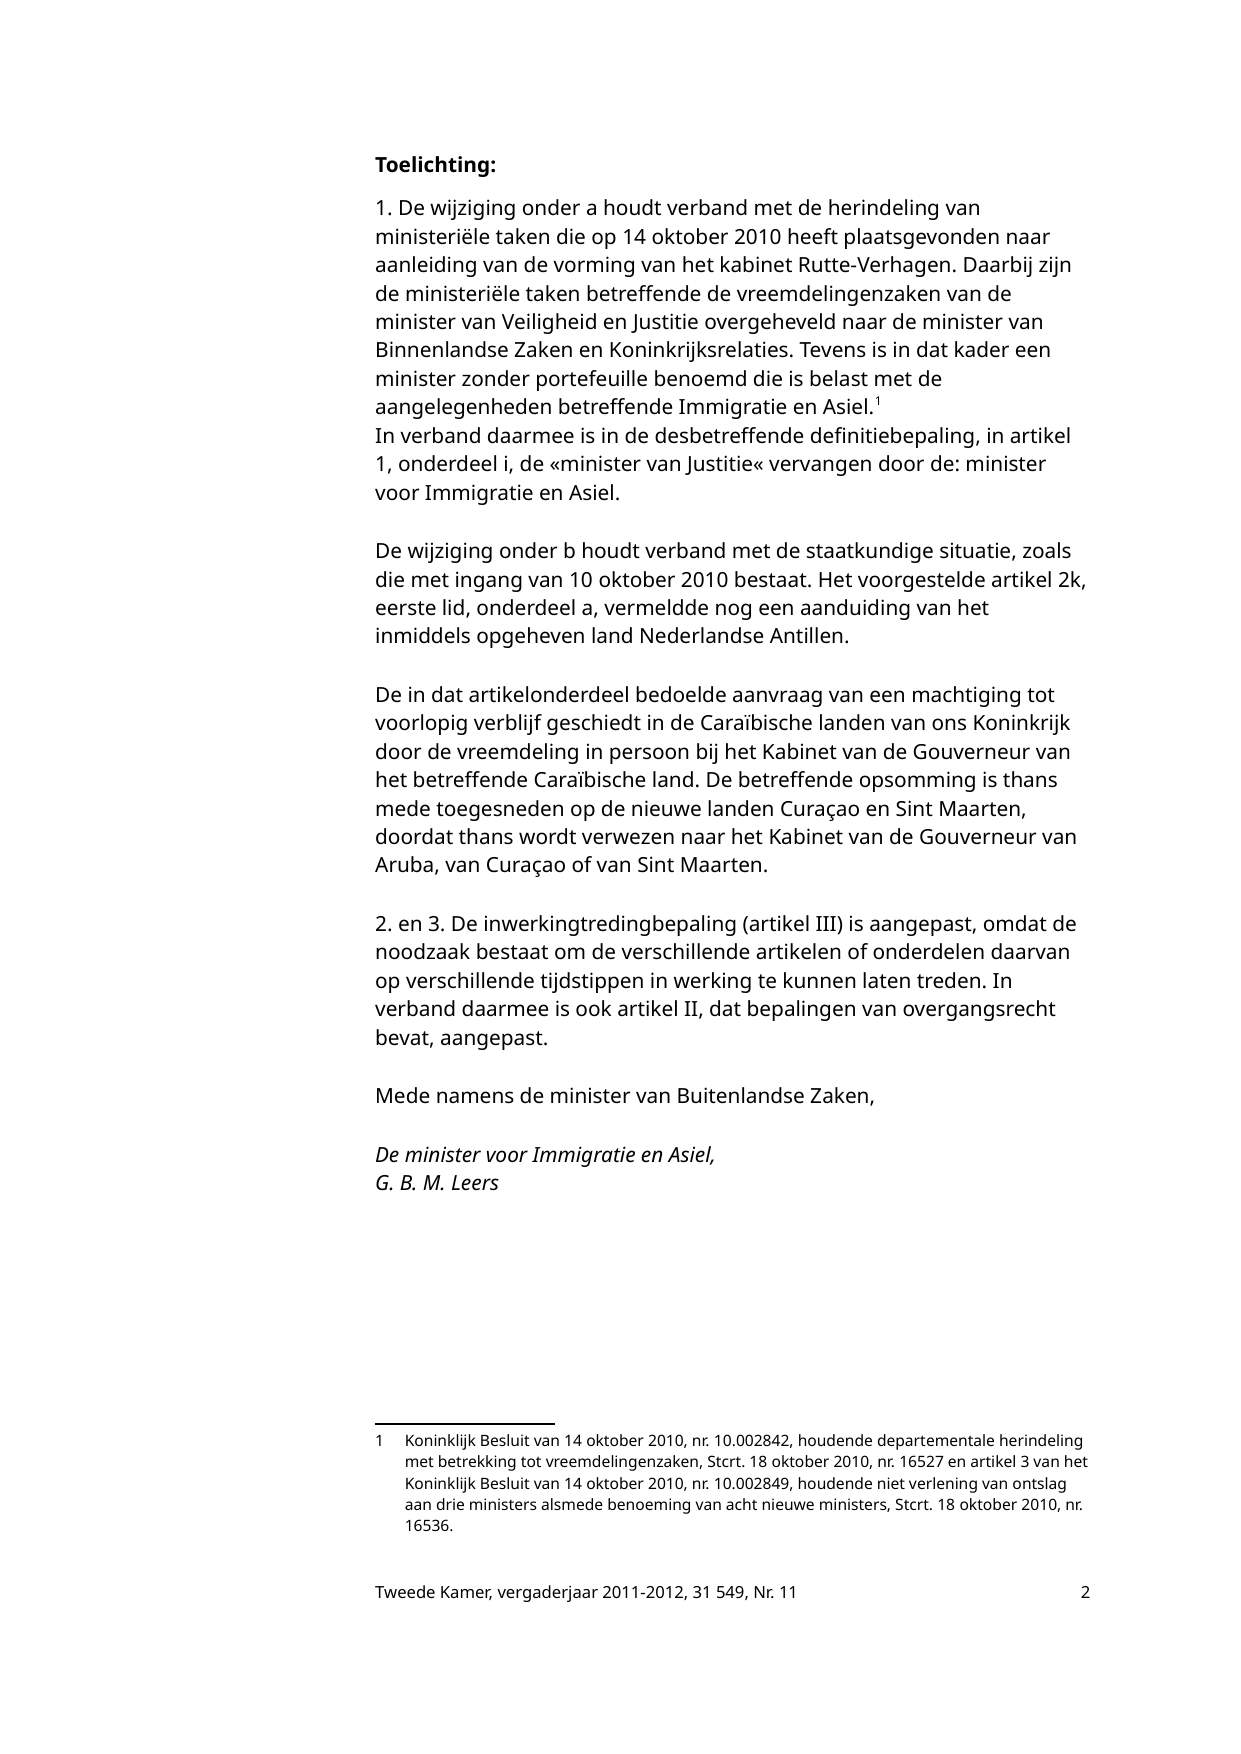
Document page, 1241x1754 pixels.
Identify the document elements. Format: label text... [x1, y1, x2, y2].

text Mede namens de minister van Buitenlandse Zaken, [375, 1081, 1090, 1110]
text G. B. M. Leers [375, 1168, 1090, 1197]
text 2. en 3. De inwerkingtredingbepaling (artikel III) is aangepast, omdat de noodzaak bestaat om de verschillende artikelen of onderdelen daarvan op verschillende tijdstippen in werking te kunnen laten treden. In verband daarmee is ook artikel II, dat bepalingen van overgangsrecht bevat, aangepast. [375, 909, 1090, 1051]
text De minister voor Immigratie en Asiel, [375, 1140, 1090, 1168]
text 1. De wijziging onder a houdt verband met de herindeling van ministeriële taken die op 14 oktober 2010 heeft plaatsgevonden naar aanleiding van de vorming van het kabinet Rutte-Verhagen. Daarbij zijn de ministeriële taken betreffende de vreemdelingenzaken van de minister van Veiligheid en Justitie overgeheveld naar de minister van Binnenlandse Zaken en Koninkrijksrelaties. Tevens is in dat kader een minister zonder portefeuille benoemd die is belast met de aangelegenheden betreffende Immigratie en Asiel. [375, 193, 1090, 421]
text Koninklijk Besluit van 14 oktober 2010, nr. 10.002842, houdende departementale herindeling met betrekking tot vreemdelingenzaken, Stcrt. 18 oktober 2010, nr. 16527 en artikel 3 van het Koninklijk Besluit van 14 oktober 2010, nr. 10.002849, houdende niet verlening van ontslag aan drie ministers alsmede benoeming van acht nieuwe ministers, Stcrt. 18 oktober 2010, nr. 16536. [375, 1366, 1090, 1536]
text De in dat artikelonderdeel bedoelde aanvraag van een machtiging tot voorlopig verblijf geschiedt in de Caraïbische landen van ons Koninkrijk door de vreemdeling in persoon bij het Kabinet van de Gouverneur van het betreffende Caraïbische land. De betreffende opsomming is thans mede toegesneden op de nieuwe landen Curaçao en Sint Maarten, doordat thans wordt verwezen naar het Kabinet van de Gouverneur van Aruba, van Curaçao of van Sint Maarten. [375, 680, 1090, 879]
text In verband daarmee is in de desbetreffende definitiebepaling, in artikel 1, onderdeel i, de «minister van Justitie« vervangen door de: minister voor Immigratie en Asiel. [375, 421, 1090, 506]
text Toelichting: [375, 150, 1090, 178]
text De wijziging onder b houdt verband met de staatkundige situatie, zoals die met ingang van 10 oktober 2010 bestaat. Het voorgestelde artikel 2k, eerste lid, onderdeel a, vermeldde nog een aanduiding van het inmiddels opgeheven land Nederlandse Antillen. [375, 536, 1090, 650]
